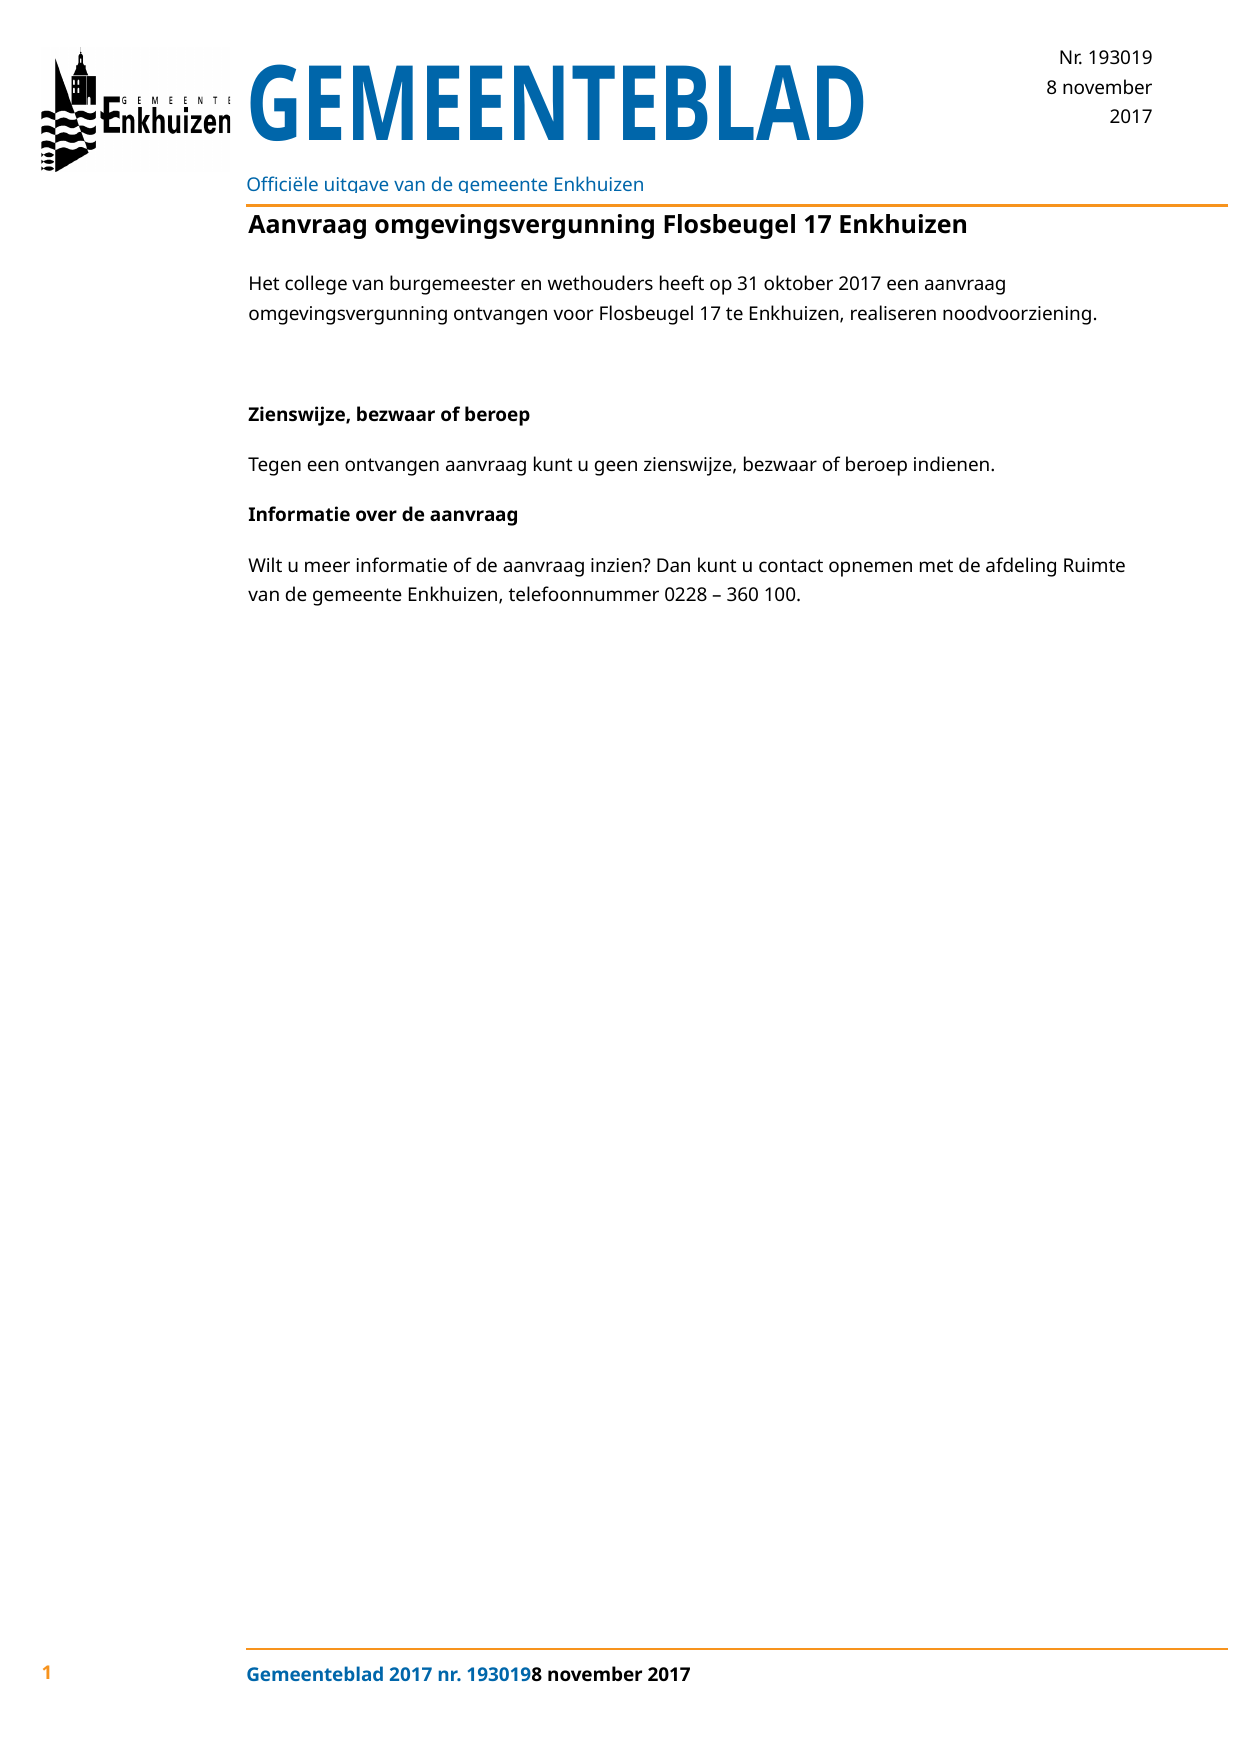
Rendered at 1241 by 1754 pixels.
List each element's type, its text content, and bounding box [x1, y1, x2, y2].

text Het college van burgemeester en wethouders heeft op 31 oktober 2017 een aanvraag omgevingsvergunning ontvangen voor Flosbeugel 17 te Enkhuizen, realiseren noodvoorziening. [248, 270, 1152, 326]
text Wilt u meer informatie of de aanvraag inzien? Dan kunt u contact opnemen met de afdeling Ruimte van de gemeente Enkhuizen, telefoonnummer 0228 – 360 100. [248, 552, 1152, 607]
text Aanvraag omgevingsvergunning Flosbeugel 17 Enkhuizen [248, 207, 1152, 241]
picture [41, 47, 231, 172]
text Zienswijze, bezwaar of beroep [248, 401, 1152, 426]
text Tegen een ontvangen aanvraag kunt u geen zienswijze, bezwaar of beroep indienen. [248, 451, 1152, 477]
text Informatie over de aanvraag [248, 502, 1152, 527]
